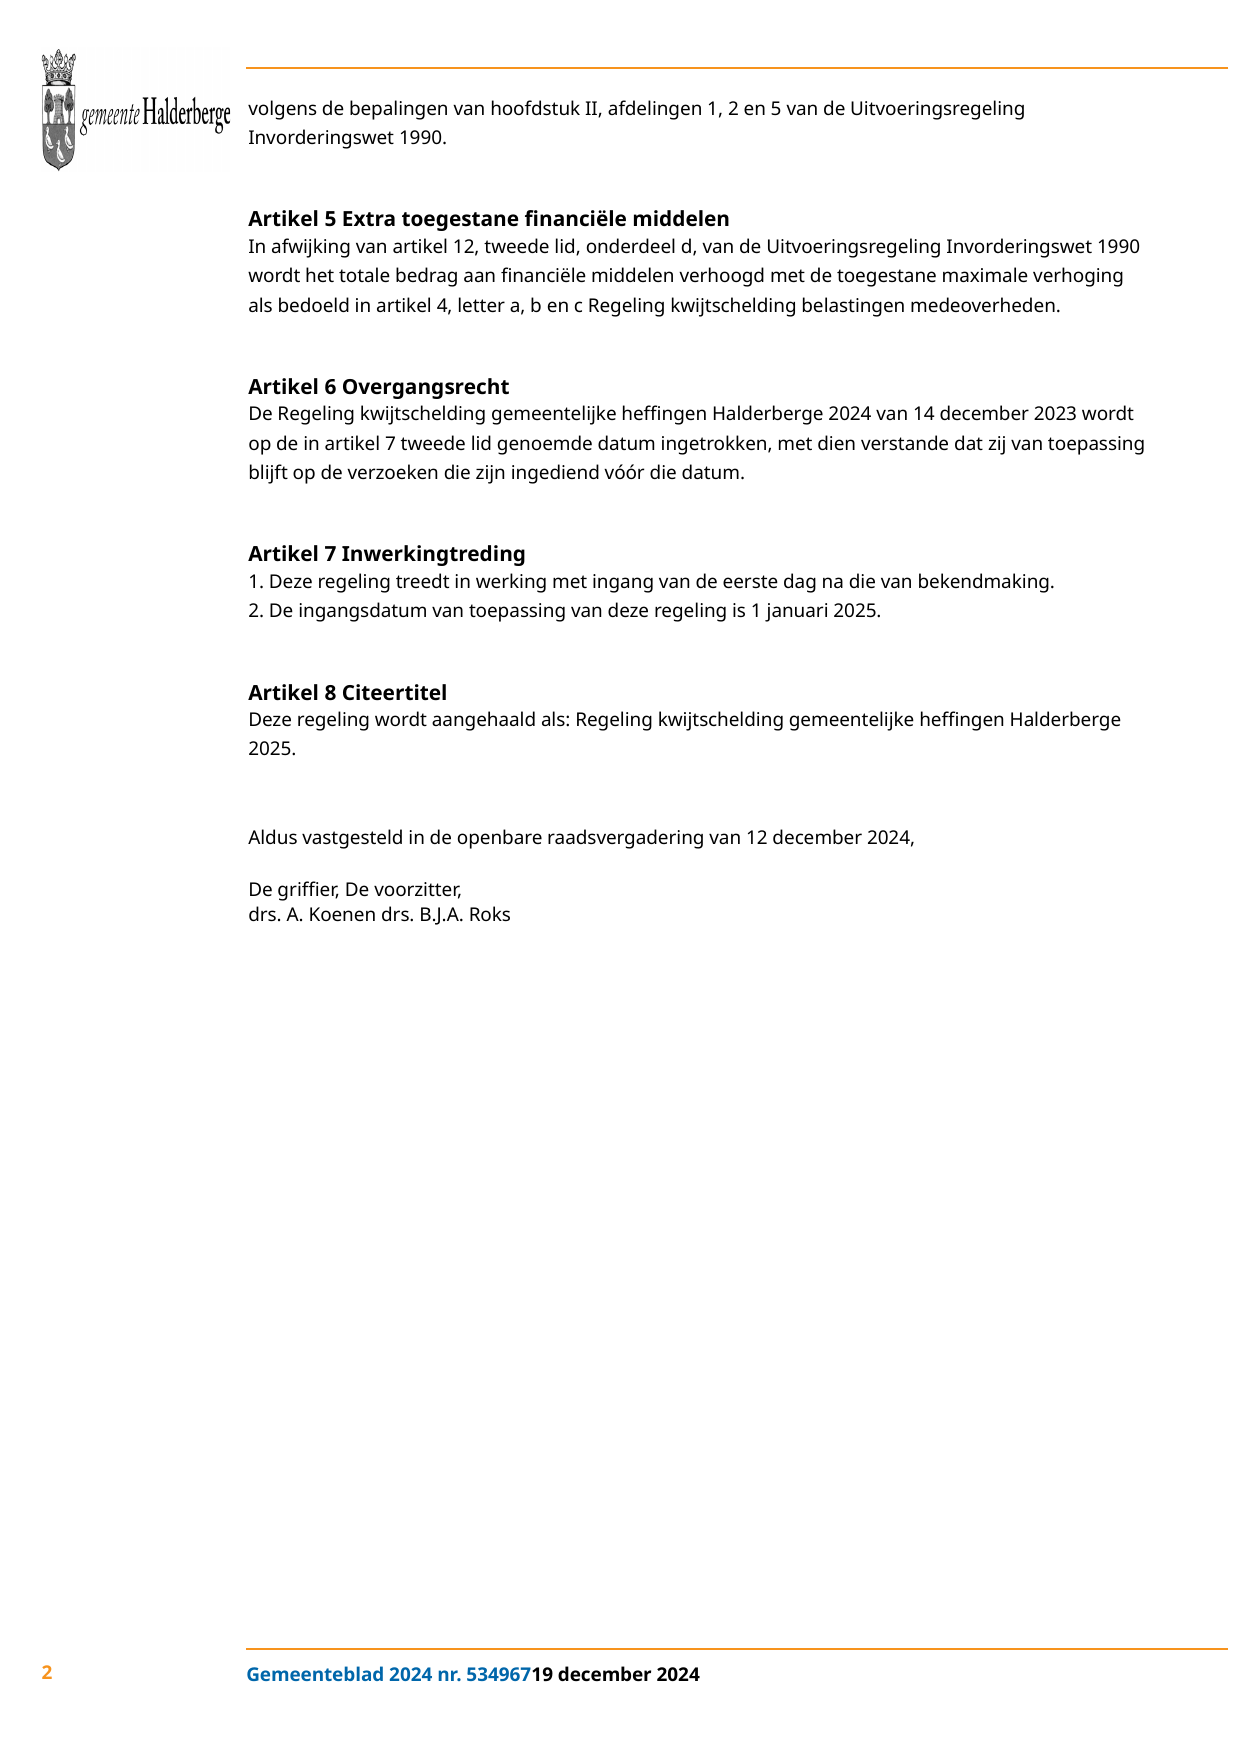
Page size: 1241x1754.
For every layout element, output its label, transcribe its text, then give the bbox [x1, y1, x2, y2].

text 2. De ingangsdatum van toepassing van deze regeling is 1 januari 2025. [248, 598, 1152, 623]
text Artikel 7 Inwerkingtreding [248, 539, 1152, 568]
text De Regeling kwijtschelding gemeentelijke heffingen Halderberge 2024 van 14 december 2023 wordt op de in artikel 7 tweede lid genoemde datum ingetrokken, met dien verstande dat zij van toepassing blijft op de verzoeken die zijn ingediend vóór die datum. [248, 400, 1152, 485]
text Deze regeling wordt aangehaald als: Regeling kwijtschelding gemeentelijke heffingen Halderberge 2025. [248, 706, 1152, 761]
text Aldus vastgesteld in de openbare raadsvergadering van 12 december 2024, [248, 824, 1152, 850]
text volgens de bepalingen van hoofdstuk II, afdelingen 1, 2 en 5 van de Uitvoeringsregeling Invorderingswet 1990. [248, 95, 1152, 150]
text Artikel 5 Extra toegestane financiële middelen [248, 204, 1152, 233]
text De griffier, De voorzitter, [248, 876, 1152, 902]
text In afwijking van artikel 12, tweede lid, onderdeel d, van de Uitvoeringsregeling Invorderingswet 1990 wordt het totale bedrag aan financiële middelen verhoogd met de toegestane maximale verhoging als bedoeld in artikel 4, letter a, b en c Regeling kwijtschelding belastingen medeoverheden. [248, 233, 1152, 318]
text Artikel 8 Citeertitel [248, 678, 1152, 706]
text 1. Deze regeling treedt in werking met ingang van de eerste dag na die van bekendmaking. [248, 568, 1152, 594]
picture [41, 47, 231, 172]
text drs. A. Koenen drs. B.J.A. Roks [248, 902, 1152, 927]
text Artikel 6 Overgangsrecht [248, 372, 1152, 400]
